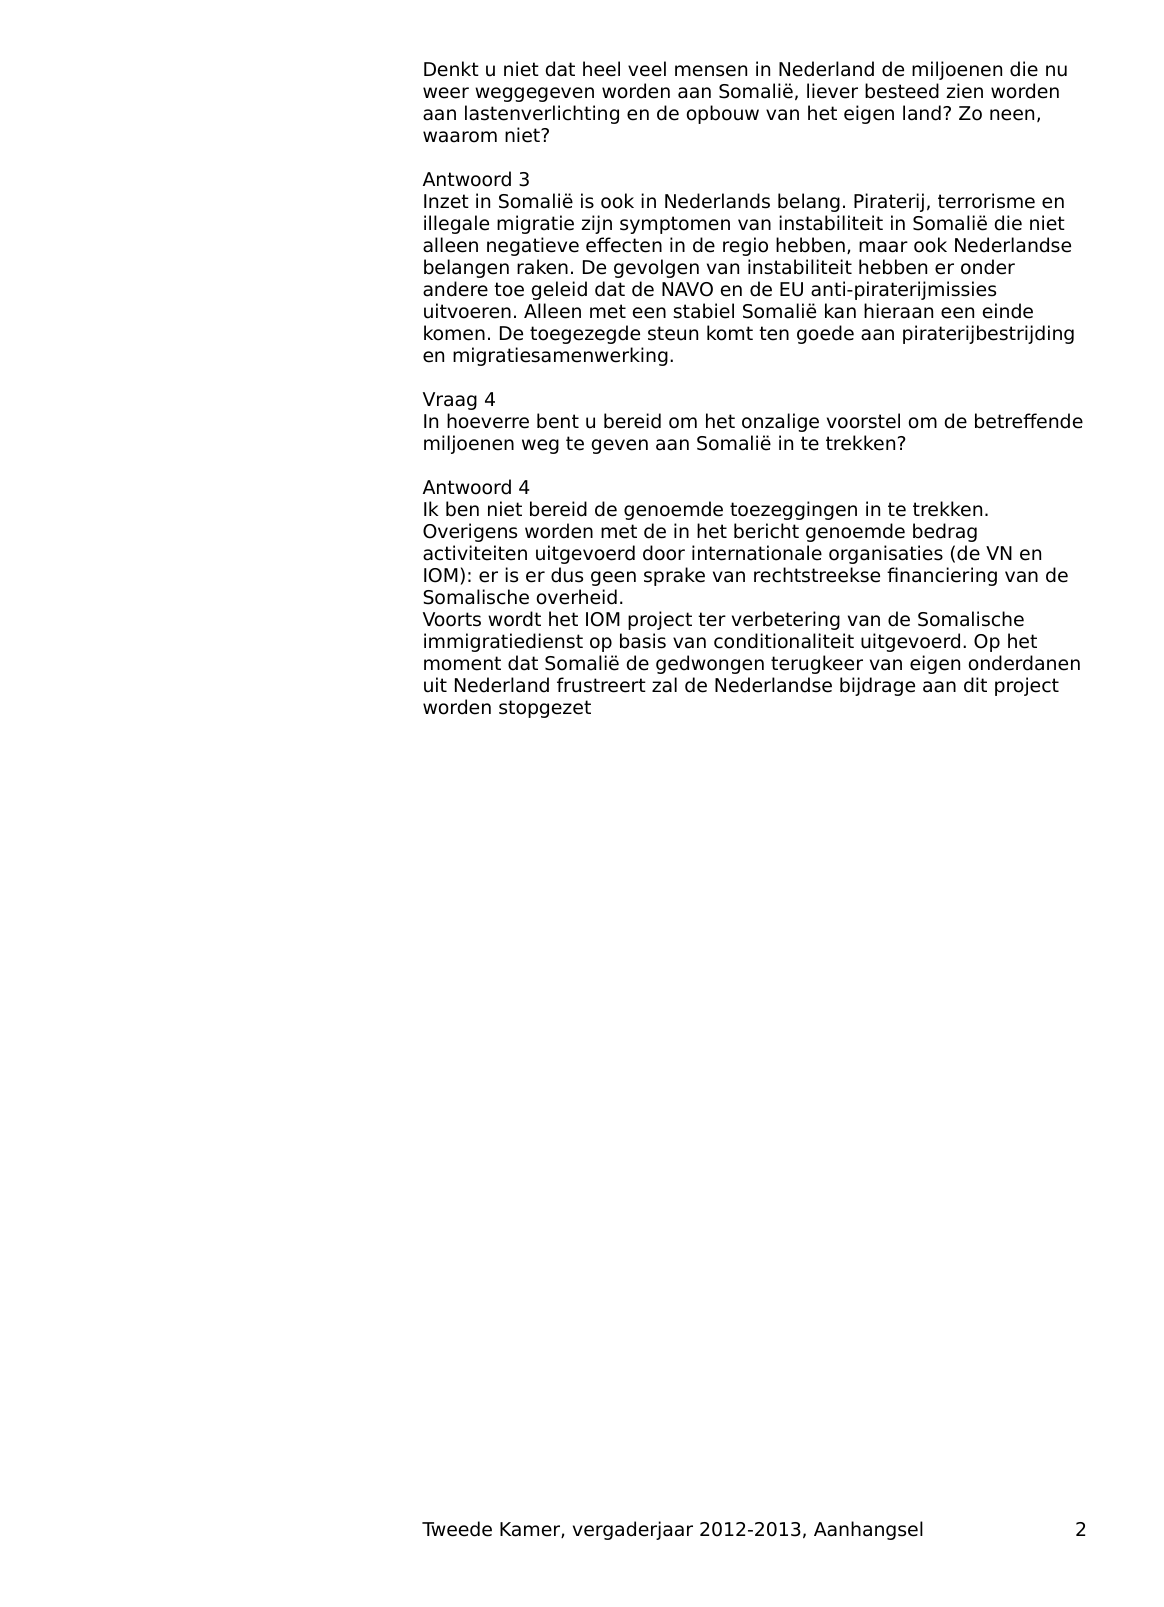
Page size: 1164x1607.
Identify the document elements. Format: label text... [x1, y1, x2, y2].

text Ik ben niet bereid de genoemde toezeggingen in te trekken. Overigens worden met de in het bericht genoemde bedrag activiteiten uitgevoerd door internationale organisaties (de VN en IOM): er is er dus geen sprake van rechtstreekse financiering van de Somalische overheid. [422, 499, 1087, 609]
text Vraag 4 [422, 389, 1087, 411]
text Antwoord 4 [422, 477, 1087, 499]
text Inzet in Somalië is ook in Nederlands belang. Piraterij, terrorisme en illegale migratie zijn symptomen van instabiliteit in Somalië die niet alleen negatieve effecten in de regio hebben, maar ook Nederlandse belangen raken. De gevolgen van instabiliteit hebben er onder andere toe geleid dat de NAVO en de EU anti-piraterijmissies uitvoeren. Alleen met een stabiel Somalië kan hieraan een einde komen. De toegezegde steun komt ten goede aan piraterijbestrijding en migratiesamenwerking. [422, 191, 1087, 367]
text Denkt u niet dat heel veel mensen in Nederland de miljoenen die nu weer weggegeven worden aan Somalië, liever besteed zien worden aan lastenverlichting en de opbouw van het eigen land? Zo neen, waarom niet? [422, 59, 1087, 147]
text In hoeverre bent u bereid om het onzalige voorstel om de betreffende miljoenen weg te geven aan Somalië in te trekken? [422, 411, 1087, 455]
text Antwoord 3 [422, 169, 1087, 191]
text Voorts wordt het IOM project ter verbetering van de Somalische immigratiedienst op basis van conditionaliteit uitgevoerd. Op het moment dat Somalië de gedwongen terugkeer van eigen onderdanen uit Nederland frustreert zal de Nederlandse bijdrage aan dit project worden stopgezet [422, 609, 1087, 719]
